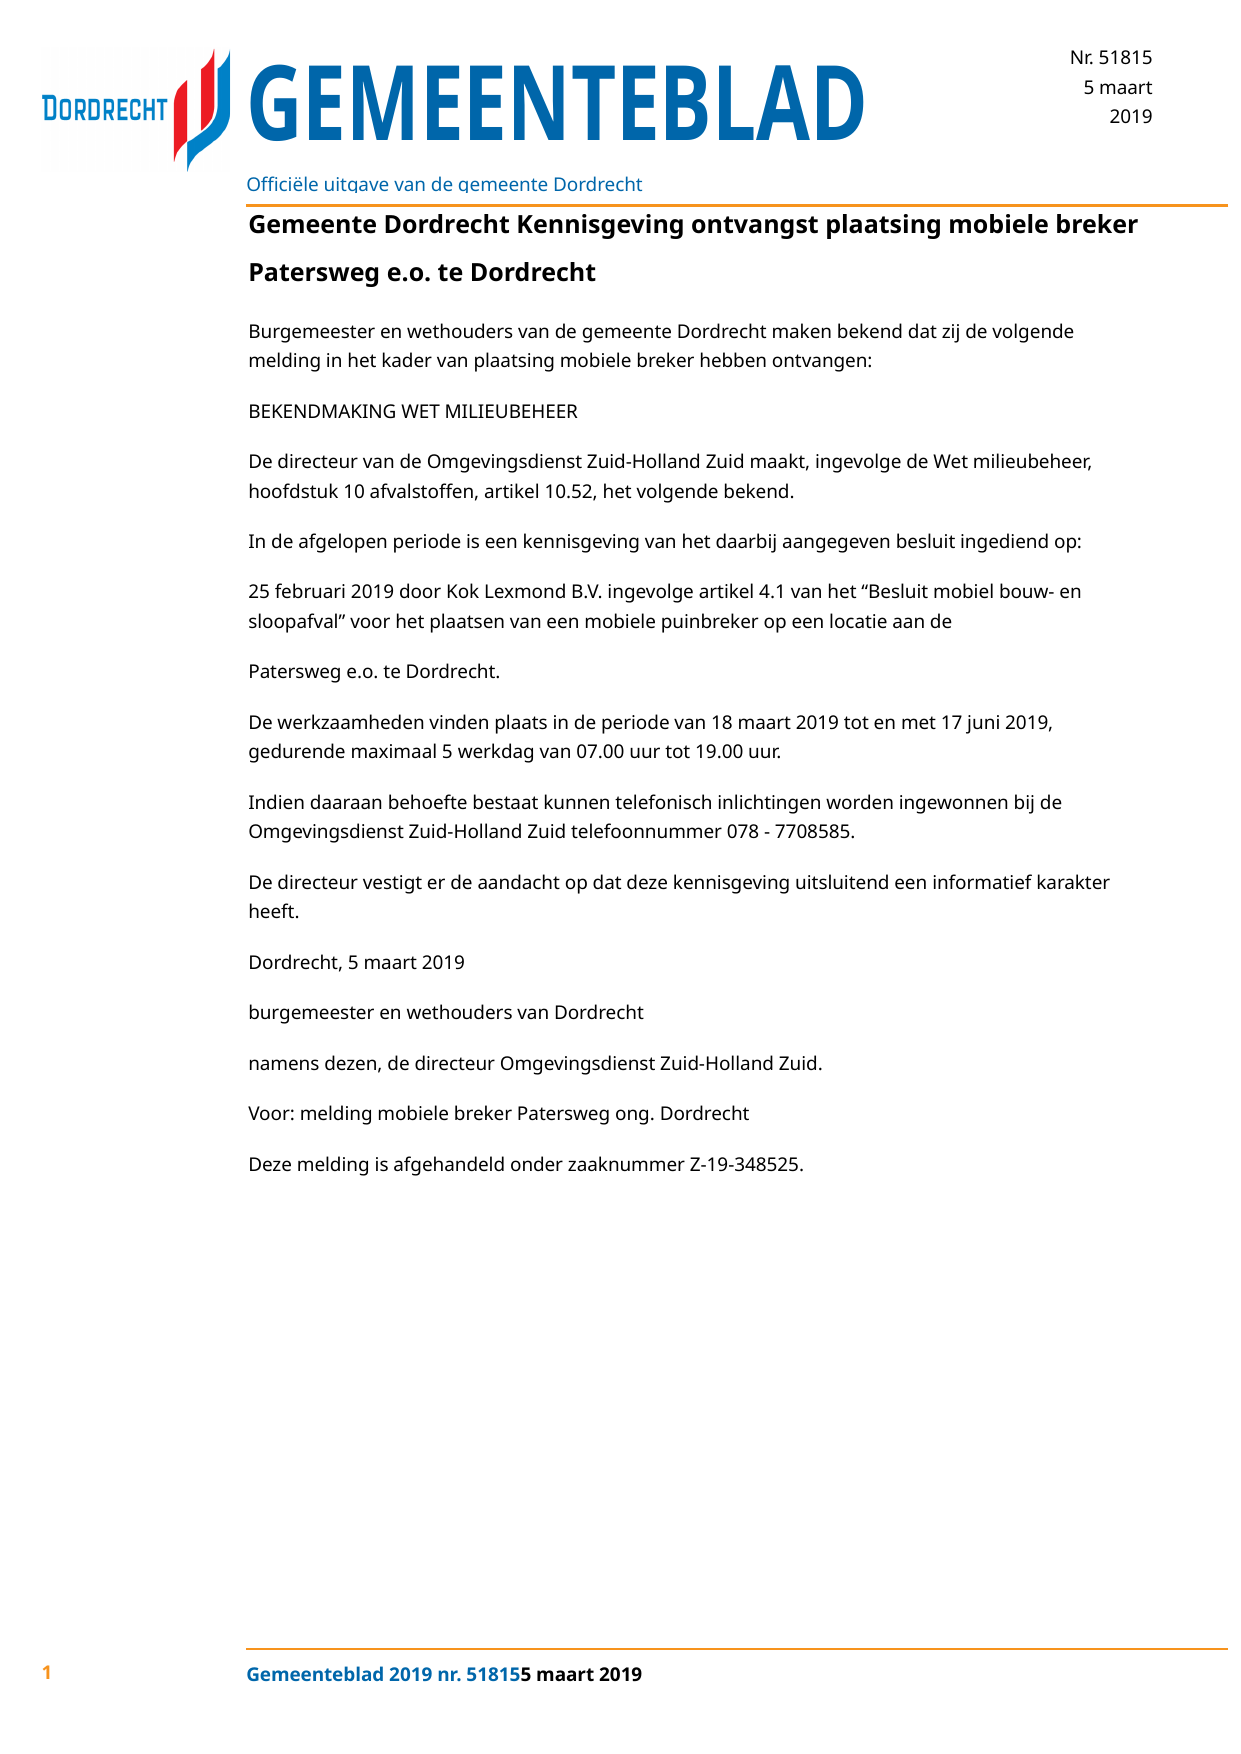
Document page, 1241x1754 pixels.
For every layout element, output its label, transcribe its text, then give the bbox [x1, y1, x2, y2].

text namens dezen, de directeur Omgevingsdienst Zuid-Holland Zuid. [248, 1050, 1152, 1076]
text Voor: melding mobiele breker Patersweg ong. Dordrecht [248, 1100, 1152, 1126]
text Patersweg e.o. te Dordrecht. [248, 659, 1152, 684]
text 25 februari 2019 door Kok Lexmond B.V. ingevolge artikel 4.1 van het “Besluit mobiel bouw- en sloopafval” voor het plaatsen van een mobiele puinbreker op een locatie aan de [248, 579, 1152, 634]
text In de afgelopen periode is een kennisgeving van het daarbij aangegeven besluit ingediend op: [248, 528, 1152, 554]
text Deze melding is afgehandeld onder zaaknummer Z-19-348525. [248, 1151, 1152, 1177]
text Burgemeester en wethouders van de gemeente Dordrecht maken bekend dat zij de volgende melding in het kader van plaatsing mobiele breker hebben ontvangen: [248, 318, 1152, 373]
text Gemeente Dordrecht Kennisgeving ontvangst plaatsing mobiele breker Patersweg e.o. te Dordrecht [248, 207, 1152, 288]
text BEKENDMAKING WET MILIEUBEHEER [248, 398, 1152, 424]
text De directeur vestigt er de aandacht op dat deze kennisgeving uitsluitend een informatief karakter heeft. [248, 869, 1152, 924]
text burgemeester en wethouders van Dordrecht [248, 999, 1152, 1025]
text Indien daaraan behoefte bestaat kunnen telefonisch inlichtingen worden ingewonnen bij de Omgevingsdienst Zuid-Holland Zuid telefoonnummer 078 - 7708585. [248, 789, 1152, 844]
text Dordrecht, 5 maart 2019 [248, 949, 1152, 975]
picture [41, 47, 231, 172]
text De werkzaamheden vinden plaats in de periode van 18 maart 2019 tot en met 17 juni 2019, gedurende maximaal 5 werkdag van 07.00 uur tot 19.00 uur. [248, 709, 1152, 764]
text De directeur van de Omgevingsdienst Zuid-Holland Zuid maakt, ingevolge de Wet milieubeheer, hoofdstuk 10 afvalstoffen, artikel 10.52, het volgende bekend. [248, 448, 1152, 504]
